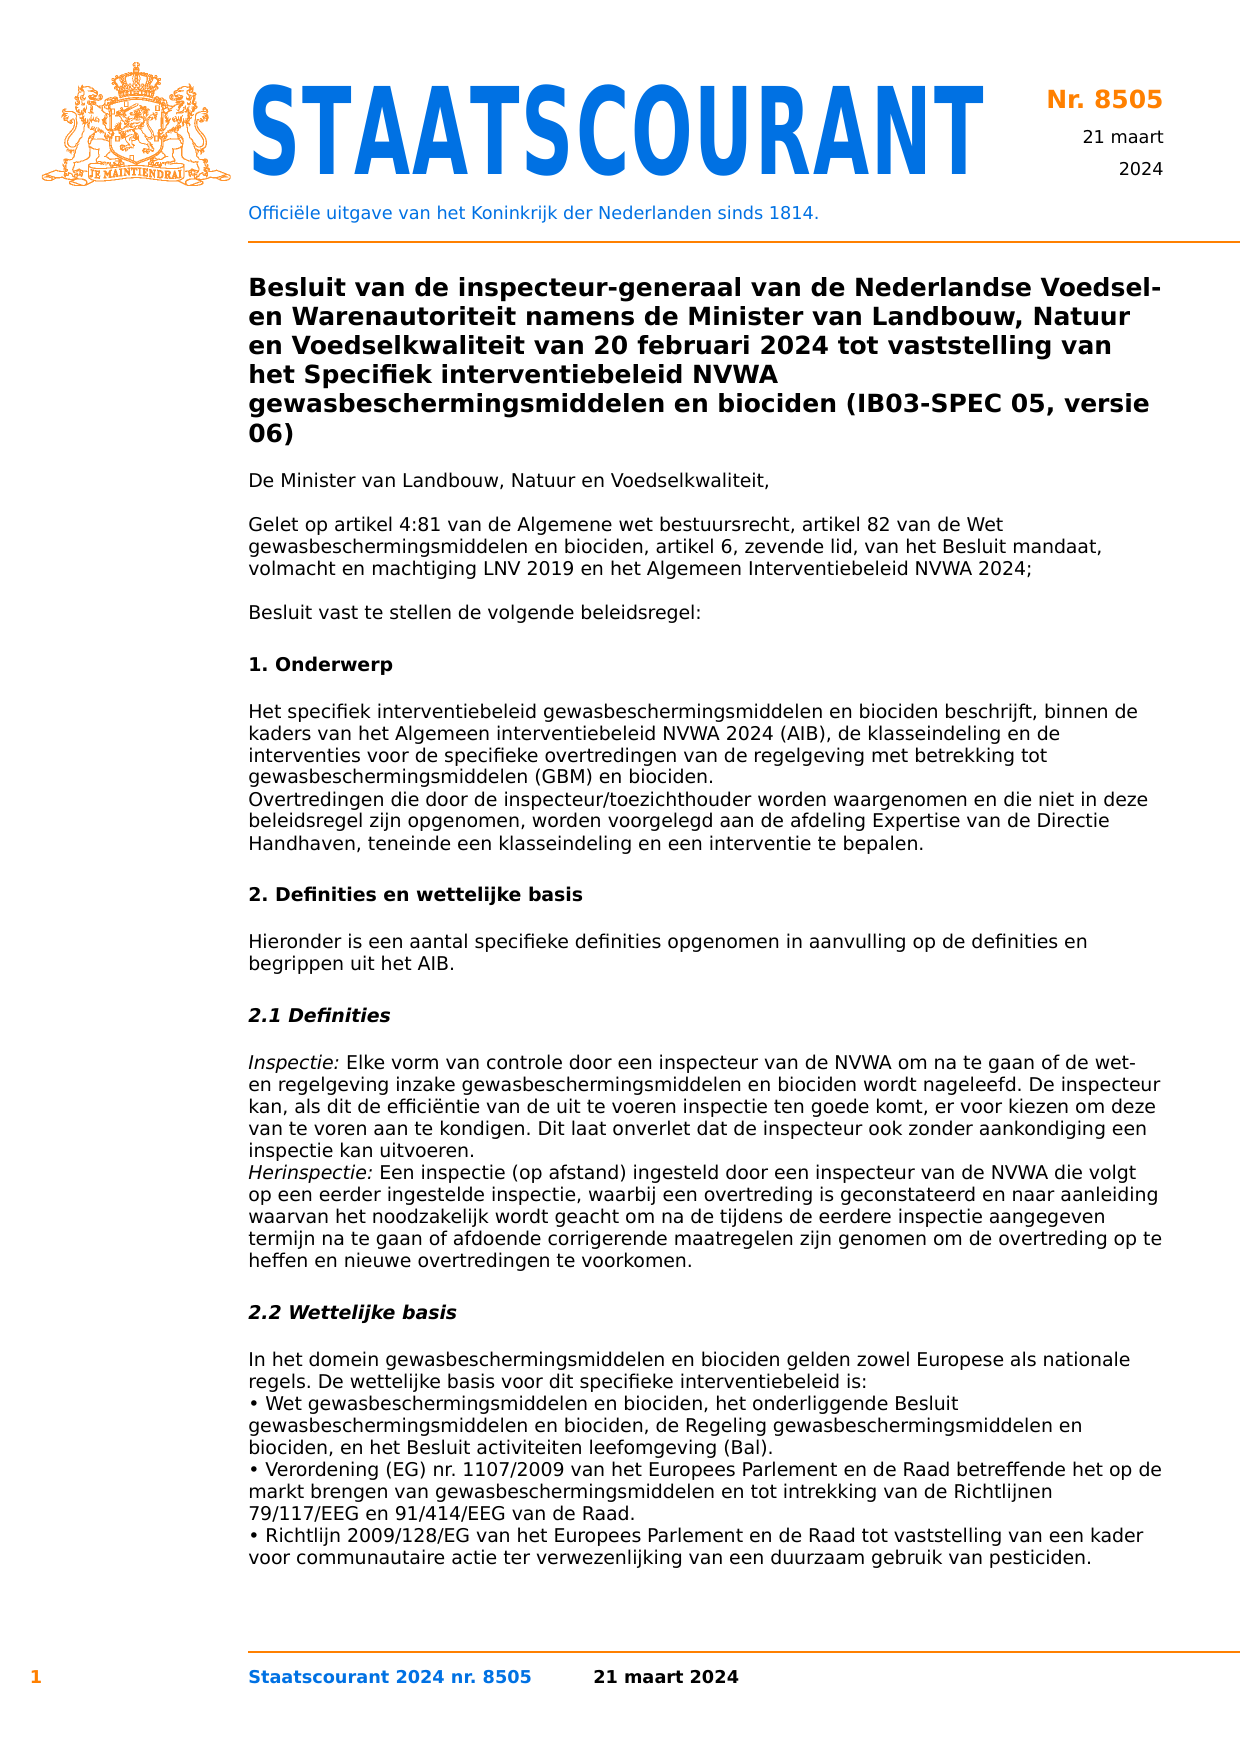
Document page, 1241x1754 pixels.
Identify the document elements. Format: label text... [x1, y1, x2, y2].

text Herinspectie: Een inspectie (op afstand) ingesteld door een inspecteur van de NVWA die volgt op een eerder ingestelde inspectie, waarbij een overtreding is geconstateerd en naar aanleiding waarvan het noodzakelijk wordt geacht om na de tijdens de eerdere inspectie aangegeven termijn na te gaan of afdoende corrigerende maatregelen zijn genomen om de overtreding op te heffen en nieuwe overtredingen te voorkomen. [248, 1162, 1163, 1272]
table_header STAATSCOURANT [248, 62, 998, 203]
text Overtredingen die door de inspecteur/toezichthouder worden waargenomen en die niet in deze beleidsregel zijn opgenomen, worden voorgelegd aan de afdeling Expertise van de Directie Handhaven, teneinde een klasseindeling en een interventie te bepalen. [248, 788, 1163, 854]
text • Wet gewasbeschermingsmiddelen en biociden, het onderliggende Besluit gewasbeschermingsmiddelen en biociden, de Regeling gewasbeschermingsmiddelen en biociden, en het Besluit activiteiten leefomgeving (Bal). [248, 1393, 1163, 1459]
text Besluit vast te stellen de volgende beleidsregel: [248, 602, 1163, 623]
table_cell 21 maart [998, 121, 1240, 153]
text Gelet op artikel 4:81 van de Algemene wet bestuursrecht, artikel 82 van de Wet gewasbeschermingsmiddelen en biociden, artikel 6, zevende lid, van het Besluit mandaat, volmacht en machtiging LNV 2019 en het Algemeen Interventiebeleid NVWA 2024; [248, 514, 1163, 580]
subtitle 1. Onderwerp [248, 653, 1163, 676]
text In het domein gewasbeschermingsmiddelen en biociden gelden zowel Europese als nationale regels. De wettelijke basis voor dit specifieke interventiebeleid is: [248, 1349, 1163, 1393]
text De Minister van Landbouw, Natuur en Voedselkwaliteit, [248, 470, 1163, 492]
table_header [25, 62, 248, 241]
table_cell 2024 [998, 153, 1240, 203]
table_header Nr. 8505 [998, 62, 1240, 121]
subtitle 2. Definities en wettelijke basis [248, 884, 1163, 906]
table_cell Officiële uitgave van het Koninkrijk der Nederlanden sinds 1814. [248, 203, 1240, 241]
subtitle Besluit van de inspecteur-generaal van de Nederlandse Voedsel- en Warenautoriteit namens de Minister van Landbouw, Natuur en Voedselkwaliteit van 20 februari 2024 tot vaststelling van het Specifiek interventiebeleid NVWA gewasbeschermingsmiddelen en biociden (IB03-SPEC 05, versie 06) [248, 273, 1163, 448]
text • Richtlijn 2009/128/EG van het Europees Parlement en de Raad tot vaststelling van een kader voor communautaire actie ter verwezenlijking van een duurzaam gebruik van pesticiden. [248, 1525, 1163, 1569]
text Inspectie: Elke vorm van controle door een inspecteur van de NVWA om na te gaan of de wet- en regelgeving inzake gewasbeschermingsmiddelen en biociden wordt nageleefd. De inspecteur kan, als dit de efficiëntie van de uit te voeren inspectie ten goede komt, er voor kiezen om deze van te voren aan te kondigen. Dit laat onverlet dat de inspecteur ook zonder aankondiging een inspectie kan uitvoeren. [248, 1052, 1163, 1162]
text • Verordening (EG) nr. 1107/2009 van het Europees Parlement en de Raad betreffende het op de markt brengen van gewasbeschermingsmiddelen en tot intrekking van de Richtlijnen 79/117/EEG en 91/414/EEG van de Raad. [248, 1459, 1163, 1525]
picture [41, 62, 231, 186]
text Hieronder is een aantal specifieke definities opgenomen in aanvulling op de definities en begrippen uit het AIB. [248, 931, 1163, 975]
subtitle 2.2 Wettelijke basis [248, 1302, 1163, 1324]
subtitle 2.1 Definities [248, 1005, 1163, 1027]
text Het specifiek interventiebeleid gewasbeschermingsmiddelen en biociden beschrijft, binnen de kaders van het Algemeen interventiebeleid NVWA 2024 (AIB), de klasseindeling en de interventies voor de specifieke overtredingen van de regelgeving met betrekking tot gewasbeschermingsmiddelen (GBM) en biociden. [248, 701, 1163, 788]
